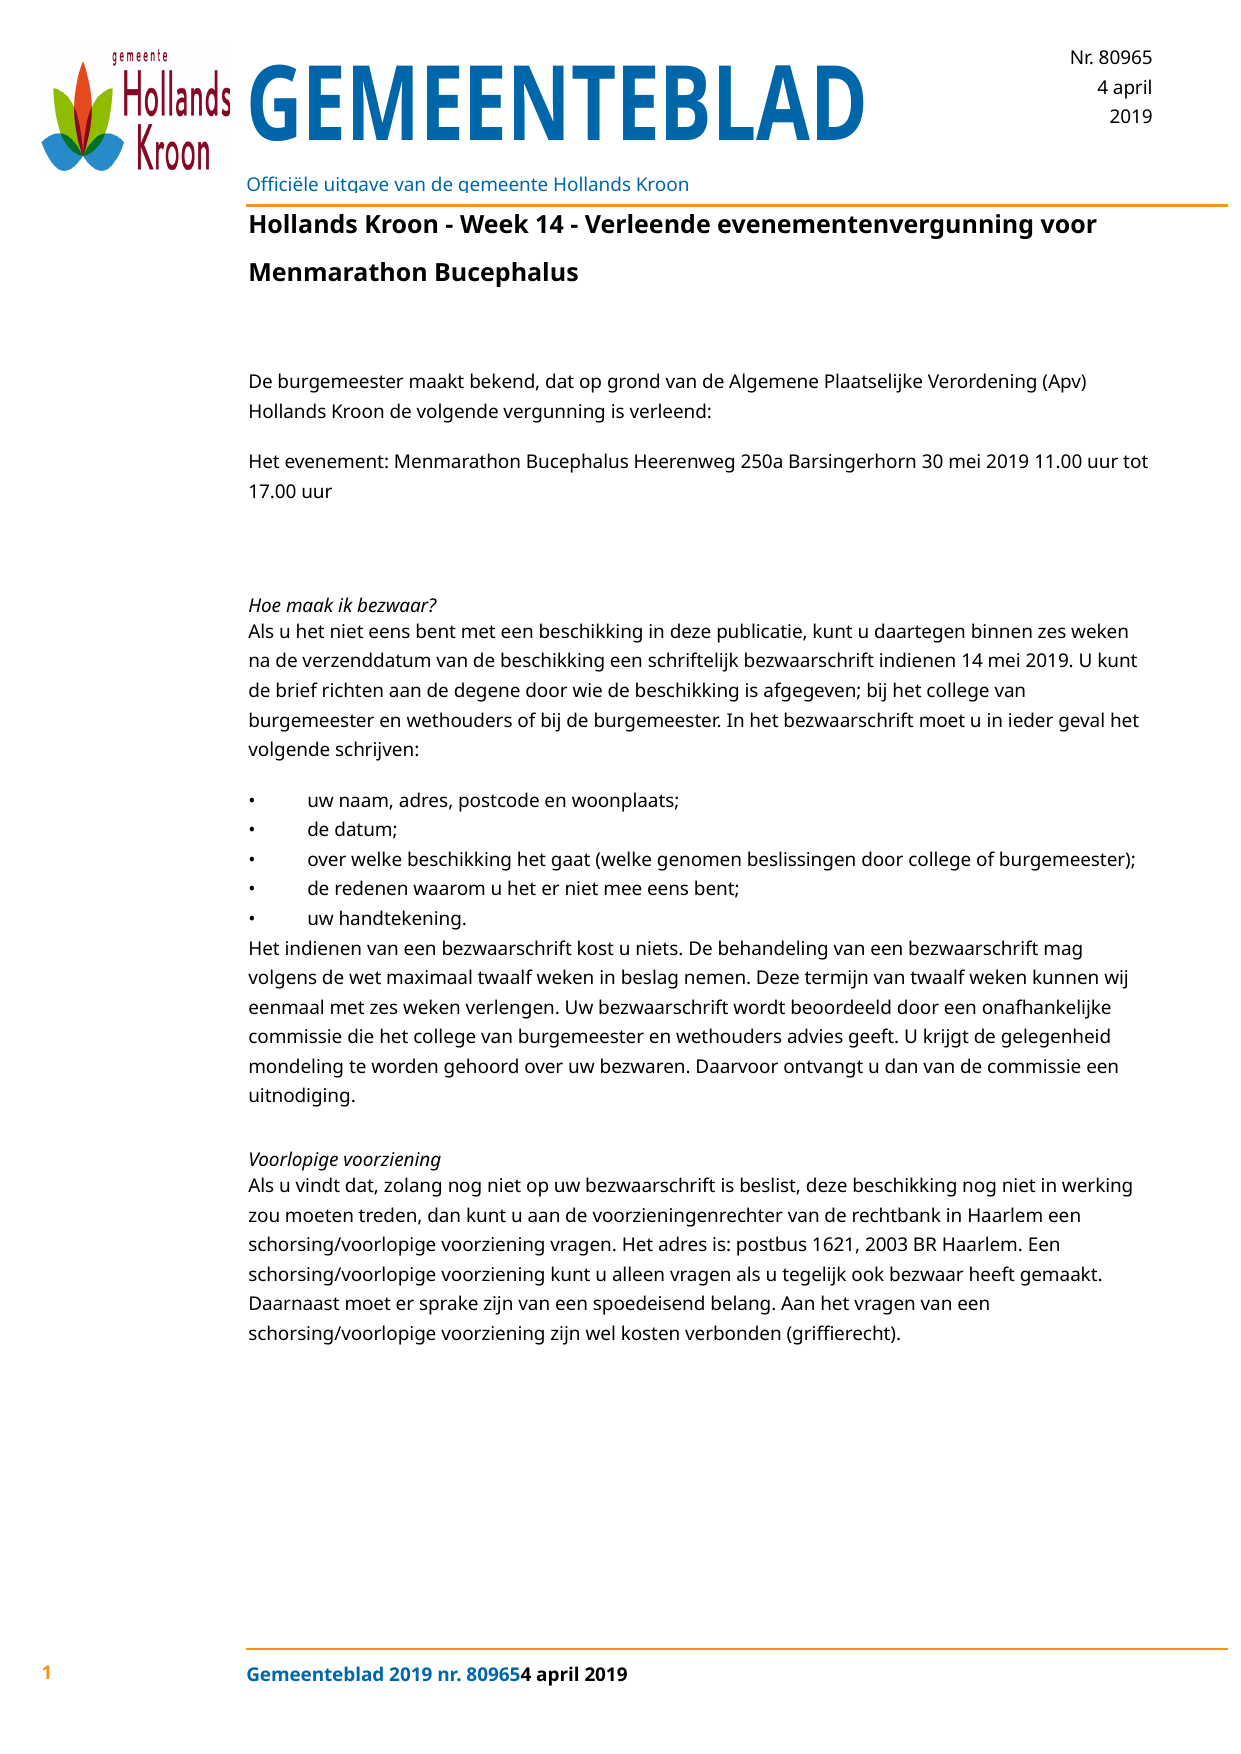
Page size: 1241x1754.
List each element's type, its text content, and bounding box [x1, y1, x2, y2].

list de redenen waarom u het er niet mee eens bent; [248, 876, 1152, 901]
text Als u vindt dat, zolang nog niet op uw bezwaarschrift is beslist, deze beschikking nog niet in werking zou moeten treden, dan kunt u aan de voorzieningenrechter van de rechtbank in Haarlem een schorsing/voorlopige voorziening vragen. Het adres is: postbus 1621, 2003 BR Haarlem. Een schorsing/voorlopige voorziening kunt u alleen vragen als u tegelijk ook bezwaar heeft gemaakt. Daarnaast moet er sprake zijn van een spoedeisend belang. Aan het vragen van een schorsing/voorlopige voorziening zijn wel kosten verbonden (griffierecht). [248, 1172, 1152, 1346]
list uw handtekening. [248, 905, 1152, 931]
text Het evenement: Menmarathon Bucephalus Heerenweg 250a Barsingerhorn 30 mei 2019 11.00 uur tot 17.00 uur [248, 448, 1152, 504]
text Als u het niet eens bent met een beschikking in deze publicatie, kunt u daartegen binnen zes weken na de verzenddatum van de beschikking een schriftelijk bezwaarschrift indienen 14 mei 2019. U kunt de brief richten aan de degene door wie de beschikking is afgegeven; bij het college van burgemeester en wethouders of bij de burgemeester. In het bezwaarschrift moet u in ieder geval het volgende schrijven: [248, 618, 1152, 762]
text Voorlopige voorziening [248, 1147, 1152, 1172]
text Hoe maak ik bezwaar? [248, 592, 1152, 618]
text Het indienen van een bezwaarschrift kost u niets. De behandeling van een bezwaarschrift mag volgens de wet maximaal twaalf weken in beslag nemen. Deze termijn van twaalf weken kunnen wij eenmaal met zes weken verlengen. Uw bezwaarschrift wordt beoordeeld door een onafhankelijke commissie die het college van burgemeester en wethouders advies geeft. U krijgt de gelegenheid mondeling te worden gehoord over uw bezwaren. Daarvoor ontvangt u dan van de commissie een uitnodiging. [248, 935, 1152, 1108]
list de datum; [248, 816, 1152, 842]
list over welke beschikking het gaat (welke genomen beslissingen door college of burgemeester); [248, 846, 1152, 872]
picture [41, 47, 231, 172]
text Hollands Kroon - Week 14 - Verleende evenementenvergunning voor Menmarathon Bucephalus [248, 207, 1152, 288]
list uw naam, adres, postcode en woonplaats; [248, 787, 1152, 812]
text De burgemeester maakt bekend, dat op grond van de Algemene Plaatselijke Verordening (Apv) Hollands Kroon de volgende vergunning is verleend: [248, 368, 1152, 424]
